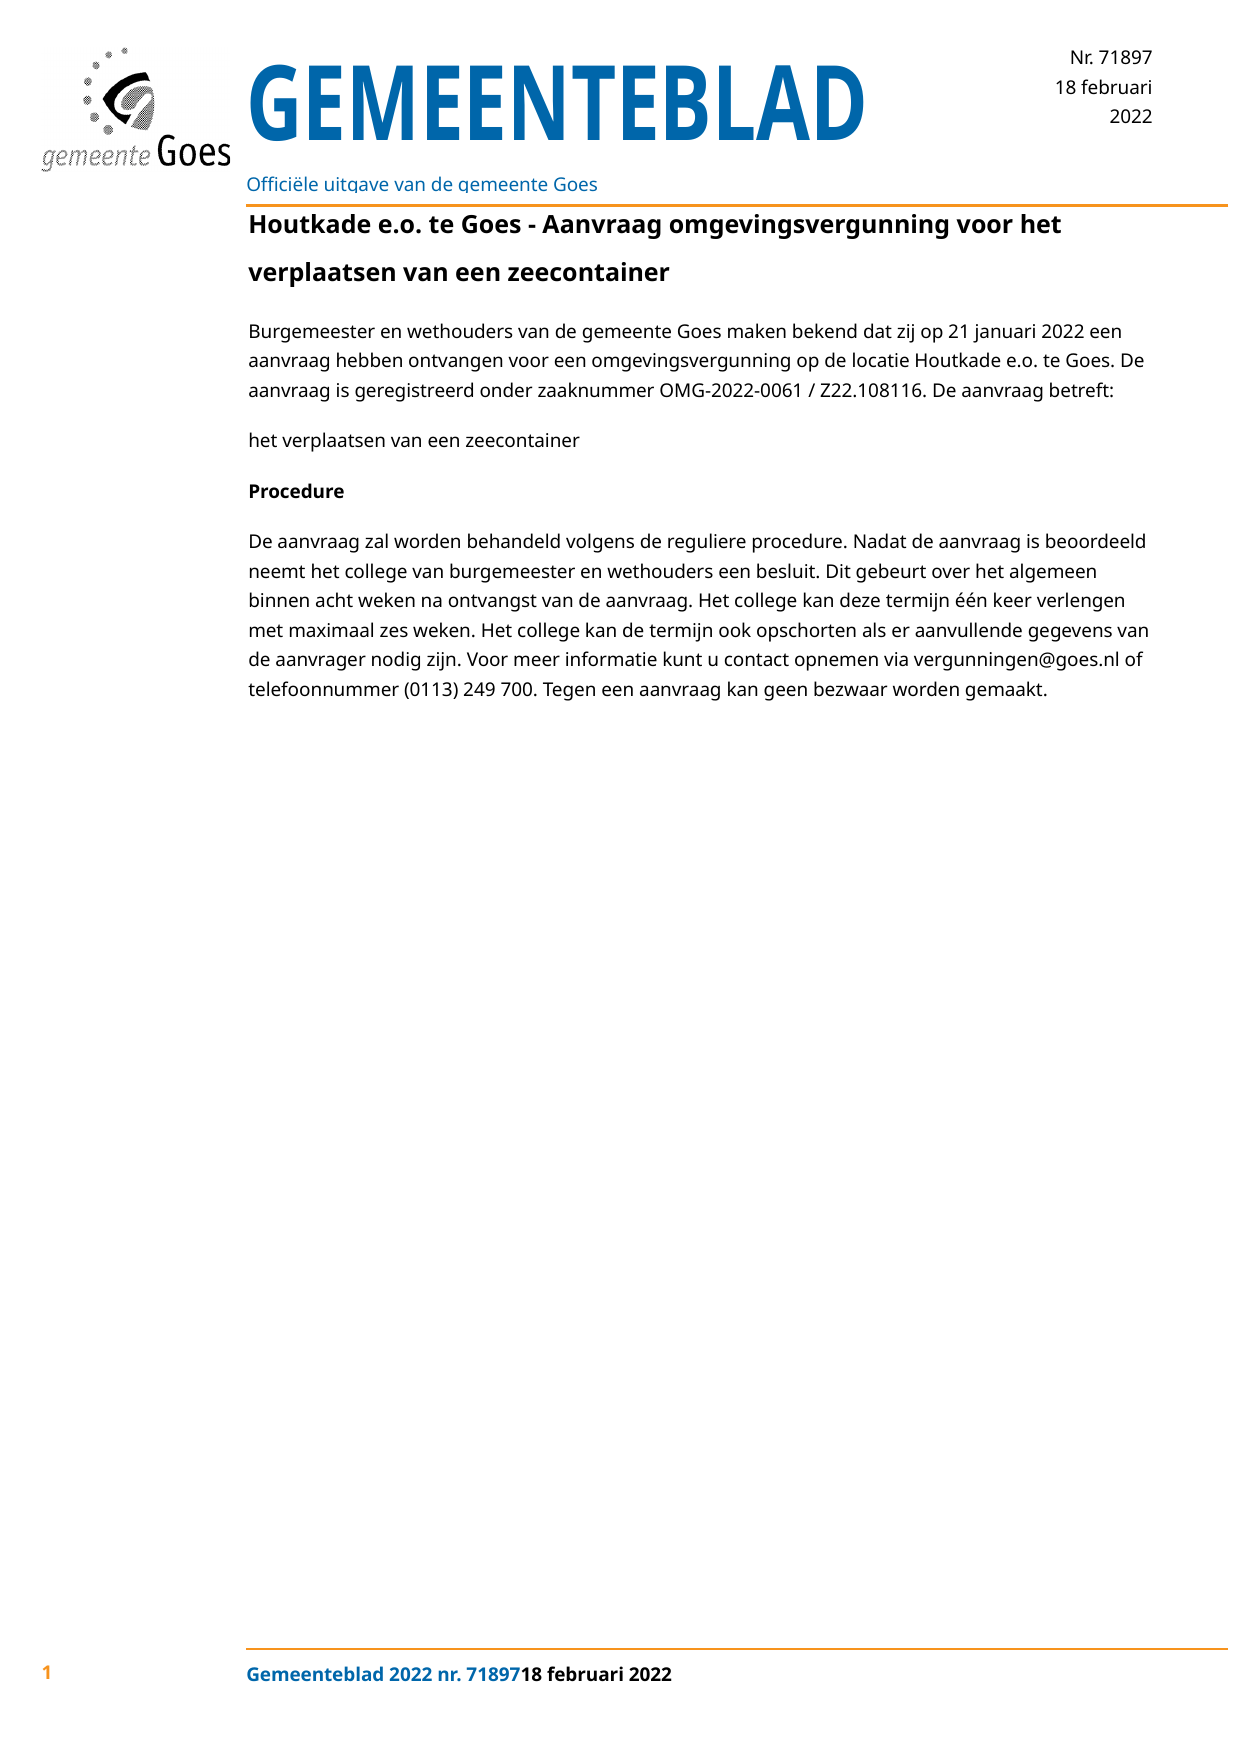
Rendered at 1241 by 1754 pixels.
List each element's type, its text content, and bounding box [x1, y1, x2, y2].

text De aanvraag zal worden behandeld volgens de reguliere procedure. Nadat de aanvraag is beoordeeld neemt het college van burgemeester en wethouders een besluit. Dit gebeurt over het algemeen binnen acht weken na ontvangst van de aanvraag. Het college kan deze termijn één keer verlengen met maximaal zes weken. Het college kan de termijn ook opschorten als er aanvullende gegevens van de aanvrager nodig zijn. Voor meer informatie kunt u contact opnemen via vergunningen@goes.nl of telefoonnummer (0113) 249 700. Tegen een aanvraag kan geen bezwaar worden gemaakt. [248, 528, 1152, 702]
text Houtkade e.o. te Goes - Aanvraag omgevingsvergunning voor het verplaatsen van een zeecontainer [248, 207, 1152, 288]
picture [41, 47, 231, 172]
text Procedure [248, 478, 1152, 504]
text Burgemeester en wethouders van de gemeente Goes maken bekend dat zij op 21 januari 2022 een aanvraag hebben ontvangen voor een omgevingsvergunning op de locatie Houtkade e.o. te Goes. De aanvraag is geregistreerd onder zaaknummer OMG-2022-0061 / Z22.108116. De aanvraag betreft: [248, 318, 1152, 403]
text het verplaatsen van een zeecontainer [248, 427, 1152, 453]
